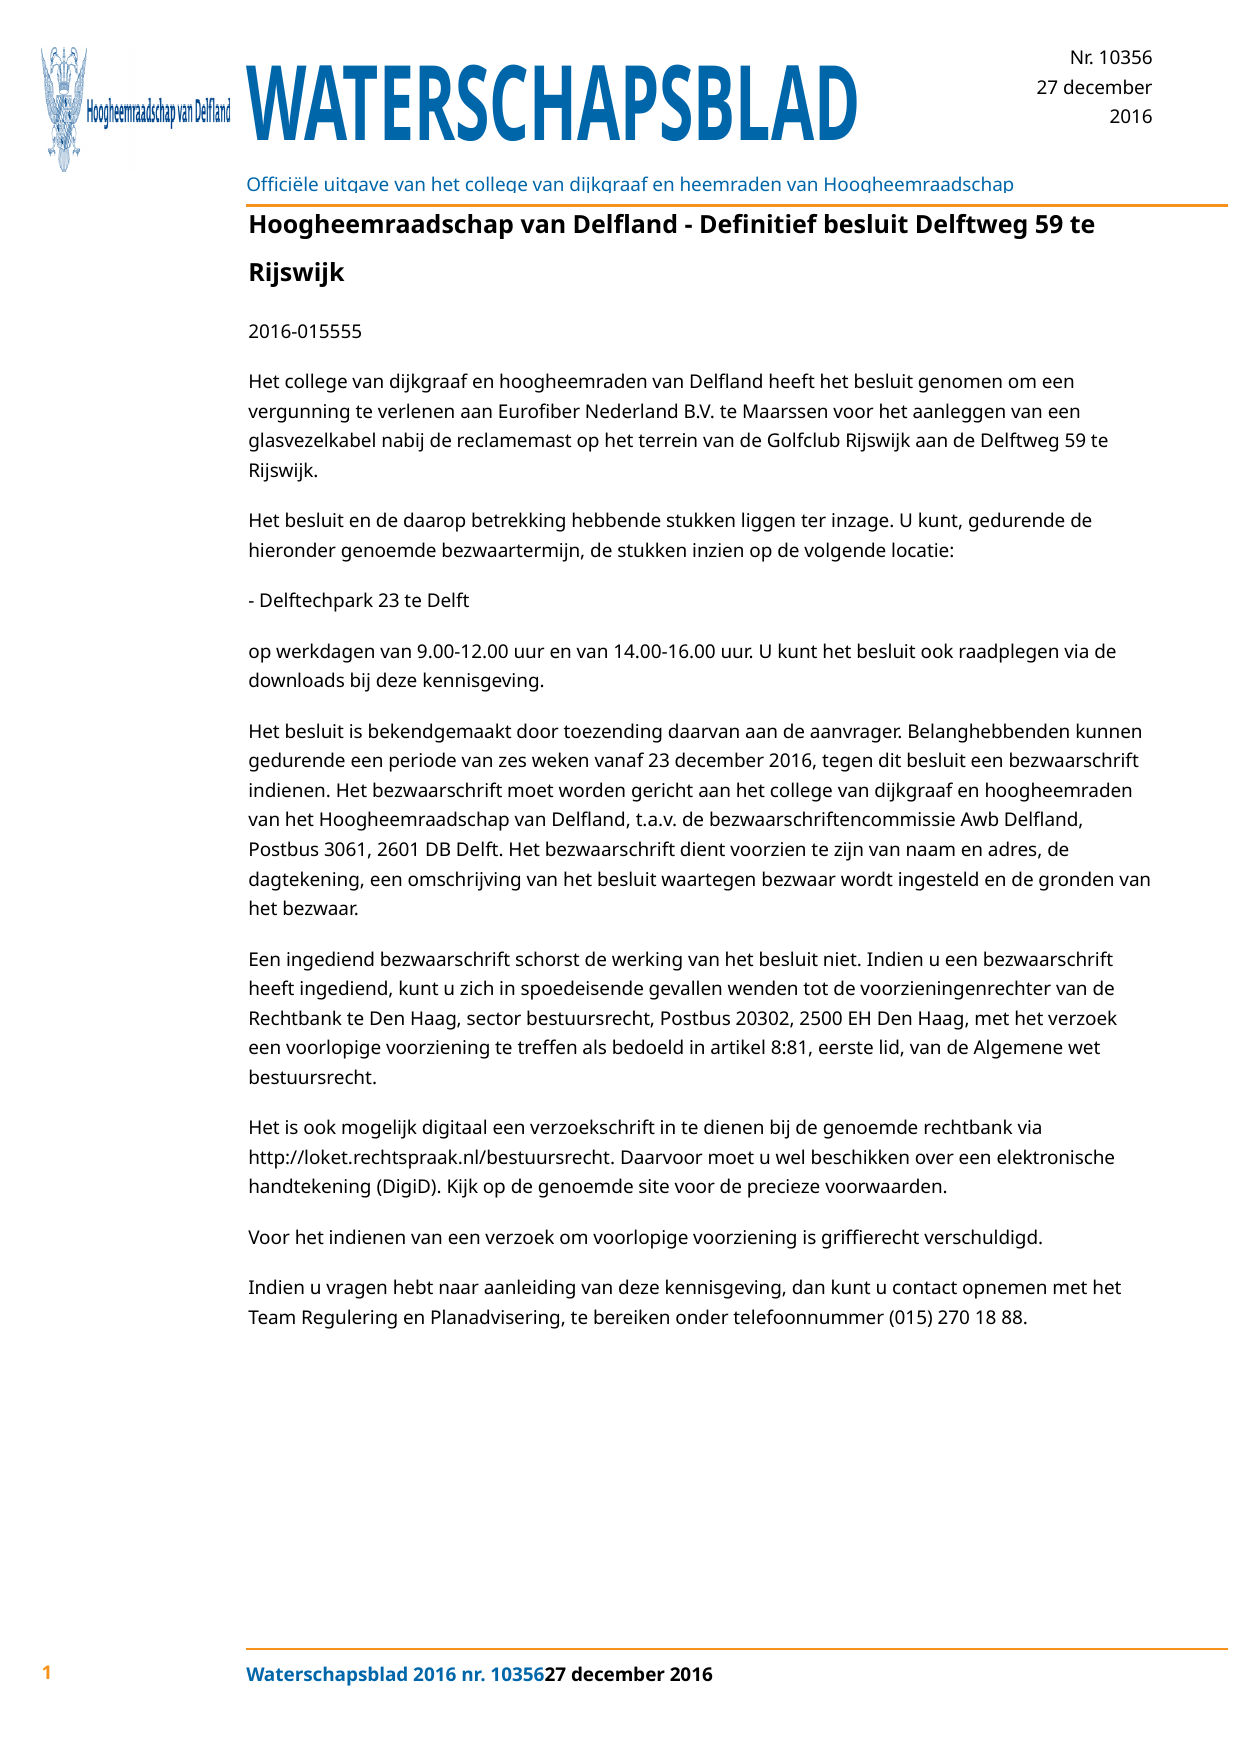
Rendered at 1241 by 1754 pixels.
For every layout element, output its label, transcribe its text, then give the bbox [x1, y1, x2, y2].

text Voor het indienen van een verzoek om voorlopige voorziening is griffierecht verschuldigd. [248, 1224, 1152, 1250]
text Het besluit is bekendgemaakt door toezending daarvan aan de aanvrager. Belanghebbenden kunnen gedurende een periode van zes weken vanaf 23 december 2016, tegen dit besluit een bezwaarschrift indienen. Het bezwaarschrift moet worden gericht aan het college van dijkgraaf en hoogheemraden van het Hoogheemraadschap van Delfland, t.a.v. de bezwaarschriftencommissie Awb Delfland, Postbus 3061, 2601 DB Delft. Het bezwaarschrift dient voorzien te zijn van naam en adres, de dagtekening, een omschrijving van het besluit waartegen bezwaar wordt ingesteld en de gronden van het bezwaar. [248, 718, 1152, 921]
text Het besluit en de daarop betrekking hebbende stukken liggen ter inzage. U kunt, gedurende de hieronder genoemde bezwaartermijn, de stukken inzien op de volgende locatie: [248, 507, 1152, 563]
text Indien u vragen hebt naar aanleiding van deze kennisgeving, dan kunt u contact opnemen met het Team Regulering en Planadvisering, te bereiken onder telefoonnummer (015) 270 18 88. [248, 1274, 1152, 1330]
text op werkdagen van 9.00-12.00 uur en van 14.00-16.00 uur. U kunt het besluit ook raadplegen via de downloads bij deze kennisgeving. [248, 638, 1152, 693]
text - Delftechpark 23 te Delft [248, 587, 1152, 613]
text Een ingediend bezwaarschrift schorst de werking van het besluit niet. Indien u een bezwaarschrift heeft ingediend, kunt u zich in spoedeisende gevallen wenden tot de voorzieningenrechter van de Rechtbank te Den Haag, sector bestuursrecht, Postbus 20302, 2500 EH Den Haag, met het verzoek een voorlopige voorziening te treffen als bedoeld in artikel 8:81, eerste lid, van de Algemene wet bestuursrecht. [248, 946, 1152, 1090]
text 2016-015555 [248, 318, 1152, 344]
picture [41, 47, 231, 172]
text Hoogheemraadschap van Delfland - Definitief besluit Delftweg 59 te Rijswijk [248, 207, 1152, 288]
text Het is ook mogelijk digitaal een verzoekschrift in te dienen bij de genoemde rechtbank via http://loket.rechtspraak.nl/bestuursrecht. Daarvoor moet u wel beschikken over een elektronische handtekening (DigiD). Kijk op de genoemde site voor de precieze voorwaarden. [248, 1114, 1152, 1199]
text Het college van dijkgraaf en hoogheemraden van Delfland heeft het besluit genomen om een vergunning te verlenen aan Eurofiber Nederland B.V. te Maarssen voor het aanleggen van een glasvezelkabel nabij de reclamemast op het terrein van de Golfclub Rijswijk aan de Delftweg 59 te Rijswijk. [248, 368, 1152, 483]
